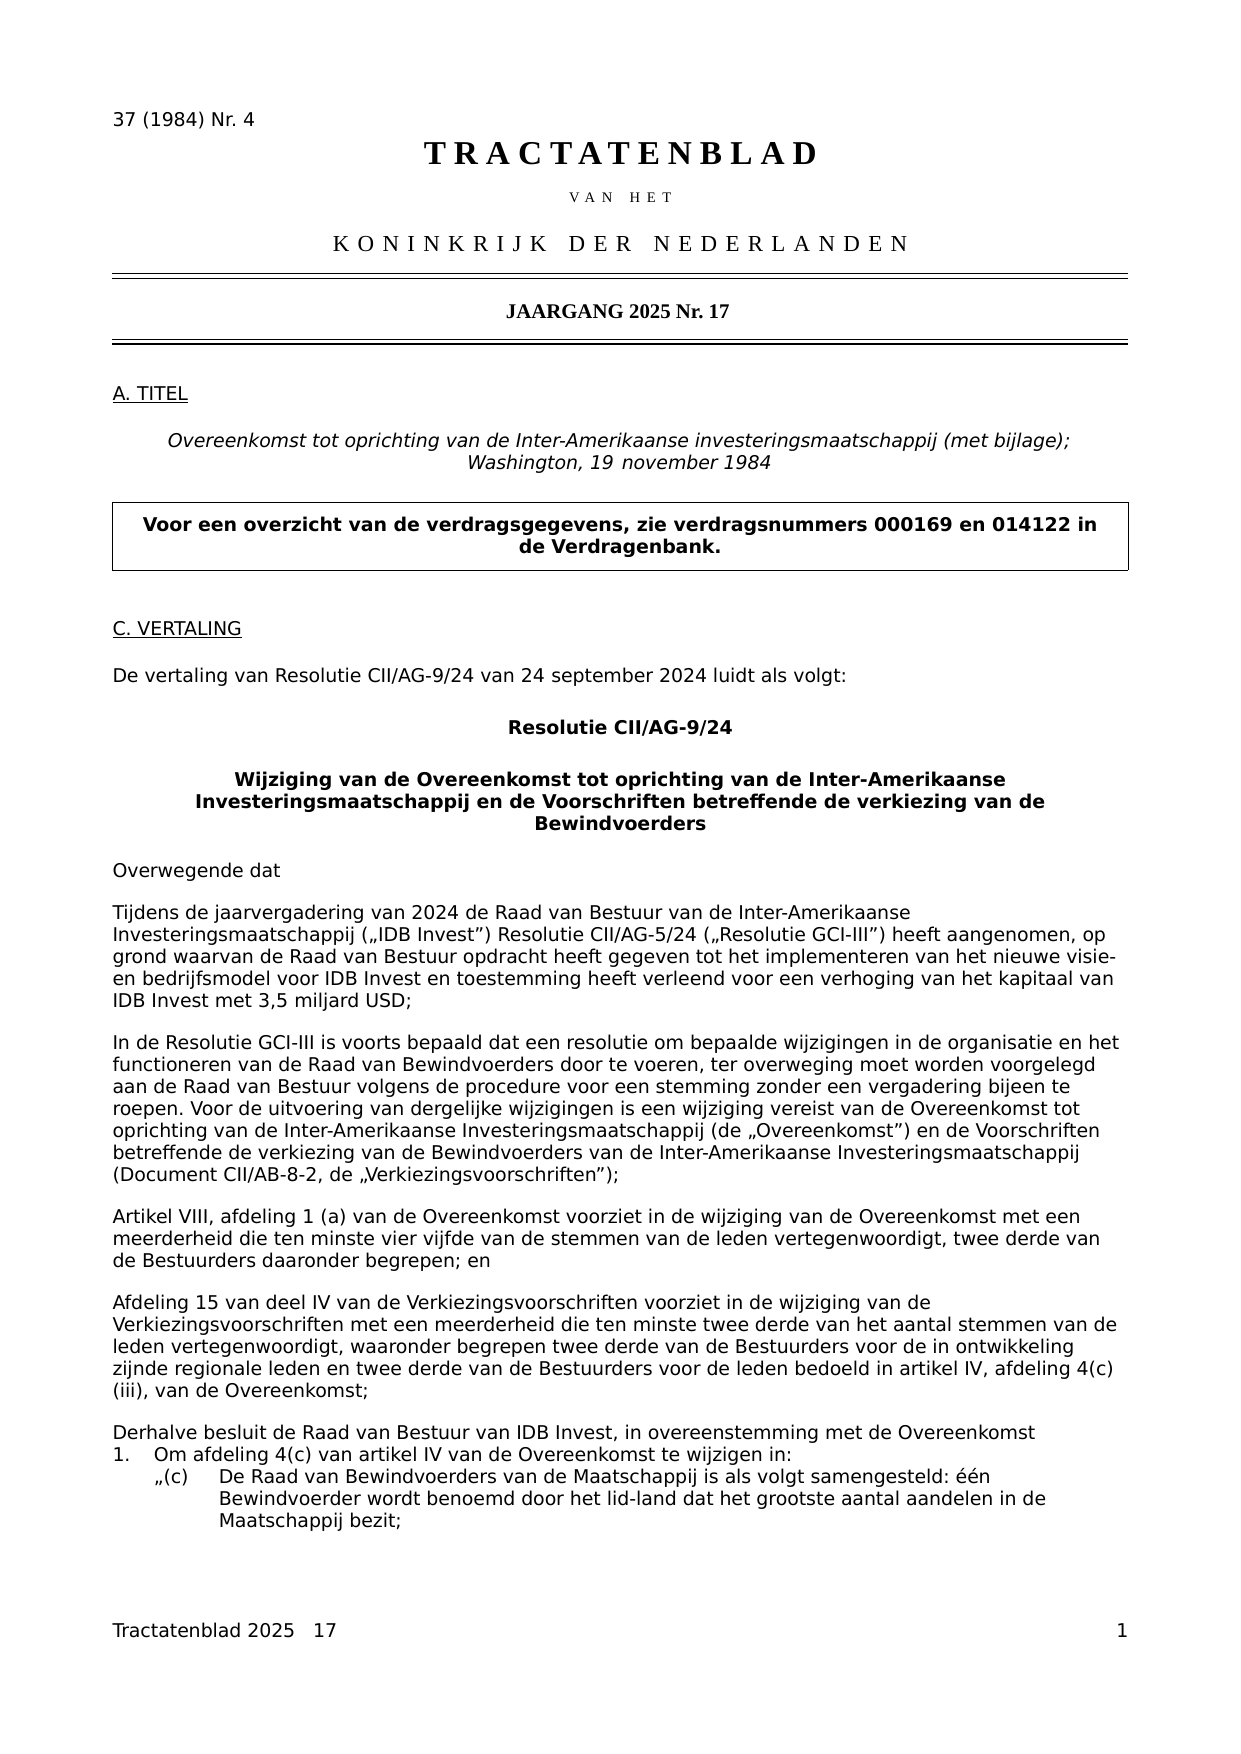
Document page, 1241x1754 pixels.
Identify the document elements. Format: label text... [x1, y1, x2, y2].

text Washington, 19 november 1984 [112, 452, 1128, 474]
text Artikel VIII, afdeling 1 (a) van de Overeenkomst voorziet in de wijziging van de Overeenkomst met een meerderheid die ten minste vier vijfde van de stemmen van de leden vertegenwoordigt, twee derde van de Bestuurders daaronder begrepen; en [112, 1206, 1128, 1272]
text De vertaling van Resolutie CII/AG-9/24 van 24 september 2024 luidt als volgt: [112, 665, 1128, 687]
text TRACTATENBLAD [112, 133, 1128, 172]
text „(c) De Raad van Bewindvoerders van de Maatschappij is als volgt samengesteld: één Bewindvoerder wordt benoemd door het lid-land dat het grootste aantal aandelen in de Maatschappij bezit; [153, 1466, 1128, 1531]
text 1. Om afdeling 4(c) van artikel IV van de Overeenkomst te wijzigen in: [112, 1443, 1128, 1466]
text Tijdens de jaarvergadering van 2024 de Raad van Bestuur van de Inter-Amerikaanse Investeringsmaatschappij („IDB Invest”) Resolutie CII/AG-5/24 („Resolutie GCI-III”) heeft aangenomen, op grond waarvan de Raad van Bestuur opdracht heeft gegeven tot het implementeren van het nieuwe visie- en bedrijfsmodel voor IDB Invest en toestemming heeft verleend voor een verhoging van het kapitaal van IDB Invest met 3,5 miljard USD; [112, 902, 1128, 1012]
text VAN HET [112, 189, 1128, 206]
text Afdeling 15 van deel IV van de Verkiezingsvoorschriften voorziet in de wijziging van de Verkiezingsvoorschriften met een meerderheid die ten minste twee derde van het aantal stemmen van de leden vertegenwoordigt, waaronder begrepen twee derde van de Bestuurders voor de in ontwikkeling zijnde regionale leden en twee derde van de Bestuurders voor de leden bedoeld in artikel IV, afdeling 4(c)(iii), van de Overeenkomst; [112, 1292, 1128, 1402]
subtitle Resolutie CII/AG-9/24 [112, 717, 1128, 739]
text JAARGANG 2025 Nr. 17 [112, 299, 1128, 323]
text KONINKRIJK DER NEDERLANDEN [112, 229, 1128, 256]
subtitle Wijziging van de Overeenkomst tot oprichting van de Inter-Amerikaanse Investeringsmaatschappij en de Voorschriften betreffende de verkiezing van de Bewindvoerders [112, 769, 1128, 835]
text Overeenkomst tot oprichting van de Inter-Amerikaanse investeringsmaatschappij (met bijlage); [112, 430, 1128, 452]
subtitle A. TITEL [112, 383, 1128, 405]
text 37 (1984) Nr. 4 [112, 109, 1128, 131]
subtitle C. VERTALING [112, 618, 1128, 640]
text Derhalve besluit de Raad van Bestuur van IDB Invest, in overeenstemming met de Overeenkomst [112, 1422, 1128, 1443]
text Overwegende dat [112, 860, 1128, 882]
text In de Resolutie GCI-III is voorts bepaald dat een resolutie om bepaalde wijzigingen in de organisatie en het functioneren van de Raad van Bewindvoerders door te voeren, ter overweging moet worden voorgelegd aan de Raad van Bestuur volgens de procedure voor een stemming zonder een vergadering bijeen te roepen. Voor de uitvoering van dergelijke wijzigingen is een wijziging vereist van de Overeenkomst tot oprichting van de Inter-Amerikaanse Investeringsmaatschappij (de „Overeenkomst”) en de Voorschriften betreffende de verkiezing van de Bewindvoerders van de Inter-Amerikaanse Investeringsmaatschappij (Document CII/AB-8-2, de „Verkiezingsvoorschriften”); [112, 1032, 1128, 1186]
